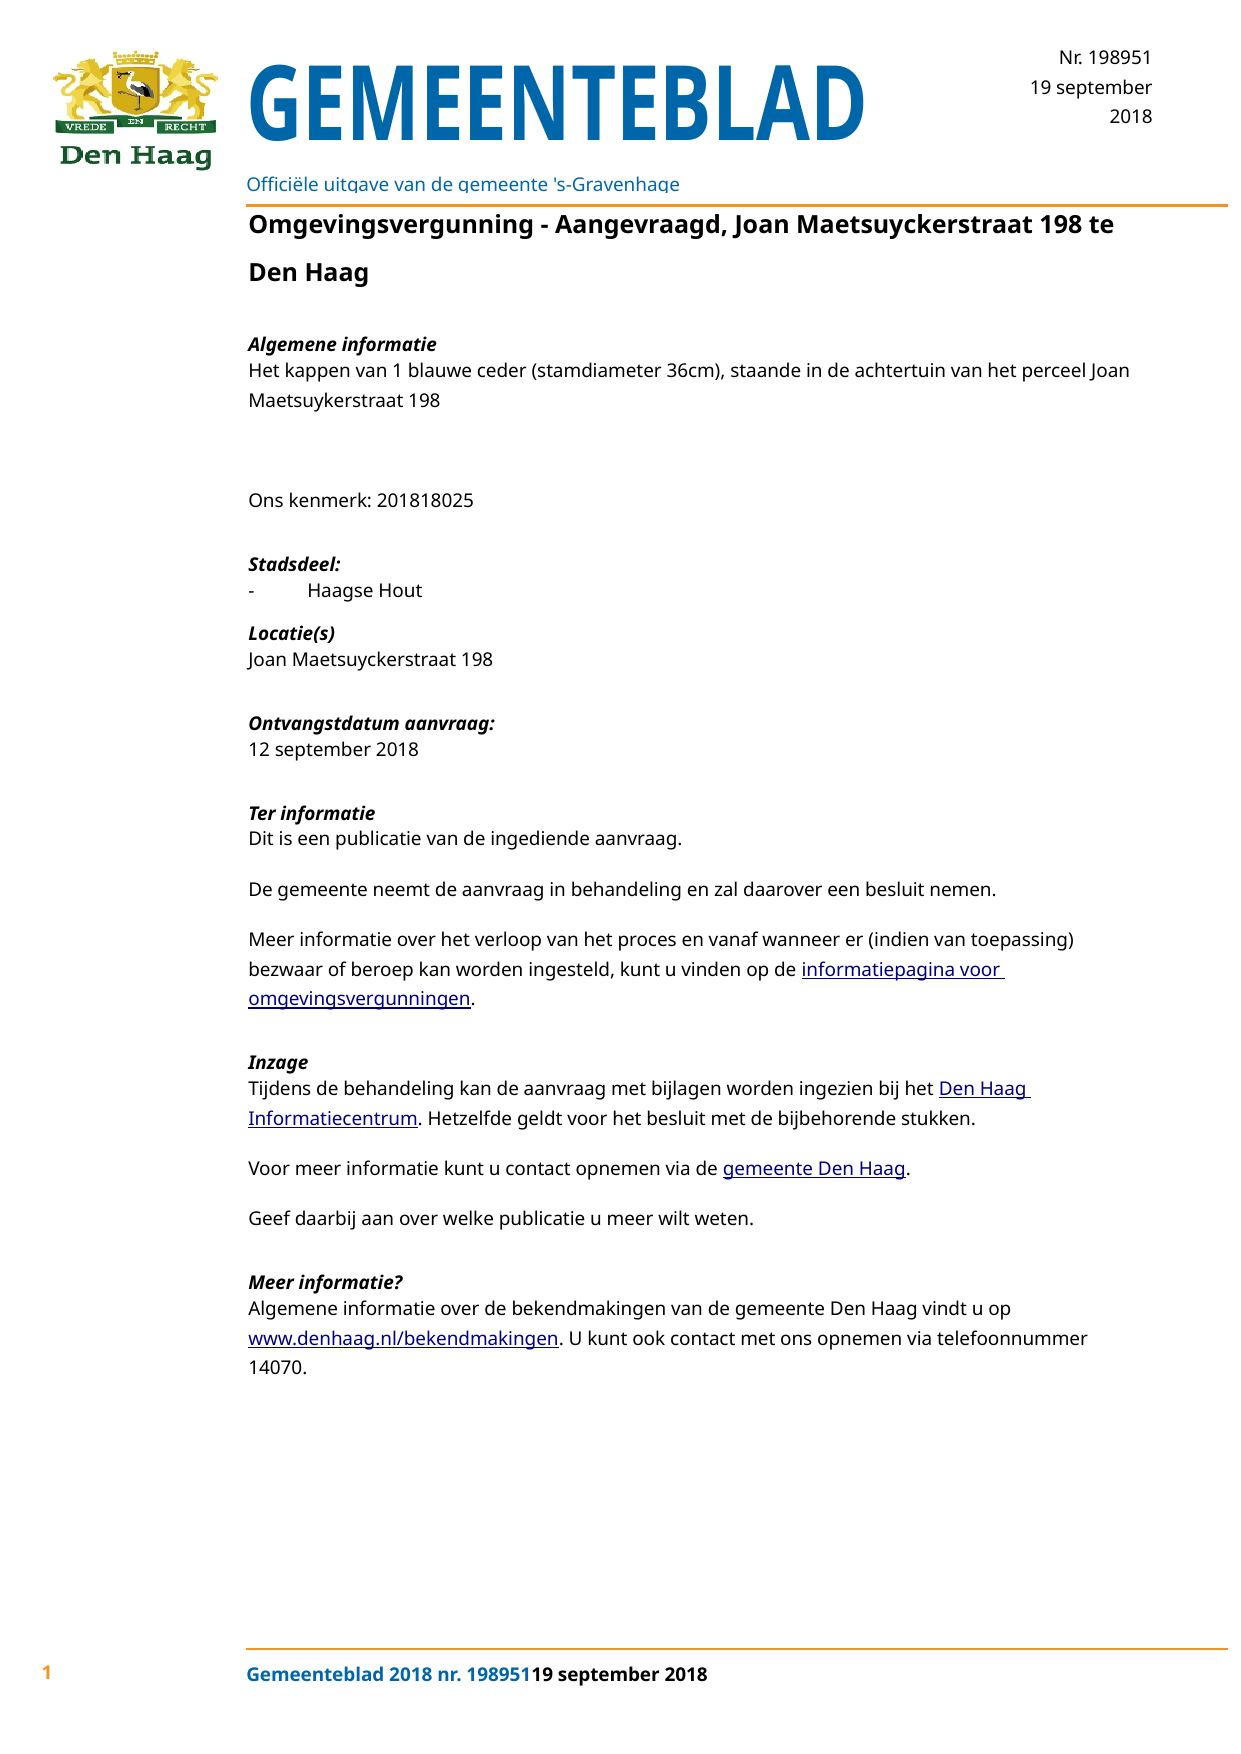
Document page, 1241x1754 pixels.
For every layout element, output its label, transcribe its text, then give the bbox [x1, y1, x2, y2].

text Ontvangstdatum aanvraag: [248, 710, 1152, 736]
text Meer informatie over het verloop van het proces en vanaf wanneer er (indien van toepassing) bezwaar of beroep kan worden ingesteld, kunt u vinden op de informatiepagina voor omgevingsvergunningen. [248, 926, 1152, 1011]
text Algemene informatie [248, 331, 1152, 357]
text Locatie(s) [248, 620, 1152, 646]
text Tijdens de behandeling kan de aanvraag met bijlagen worden ingezien bij het Den Haag Informatiecentrum. Hetzelfde geldt voor het besluit met de bijbehorende stukken. [248, 1075, 1152, 1131]
text Inzage [248, 1049, 1152, 1075]
list Haagse Hout [248, 577, 1152, 603]
text Joan Maetsuyckerstraat 198 [248, 646, 1152, 672]
text Omgevingsvergunning - Aangevraagd, Joan Maetsuyckerstraat 198 te Den Haag [248, 207, 1152, 288]
text Ter informatie [248, 800, 1152, 826]
text De gemeente neemt de aanvraag in behandeling en zal daarover een besluit nemen. [248, 876, 1152, 902]
text Het kappen van 1 blauwe ceder (stamdiameter 36cm), staande in de achtertuin van het perceel Joan Maetsuykerstraat 198 [248, 357, 1152, 412]
text Dit is een publicatie van de ingediende aanvraag. [248, 826, 1152, 851]
picture [41, 47, 231, 172]
text Algemene informatie over de bekendmakingen van de gemeente Den Haag vindt u op www.denhaag.nl/bekendmakingen. U kunt ook contact met ons opnemen via telefoonnummer 14070. [248, 1295, 1152, 1380]
text Geef daarbij aan over welke publicatie u meer wilt weten. [248, 1206, 1152, 1231]
text Ons kenmerk: 201818025 [248, 488, 1152, 513]
text Voor meer informatie kunt u contact opnemen via de gemeente Den Haag. [248, 1155, 1152, 1181]
text Stadsdeel: [248, 552, 1152, 577]
text 12 september 2018 [248, 736, 1152, 762]
text Meer informatie? [248, 1269, 1152, 1295]
